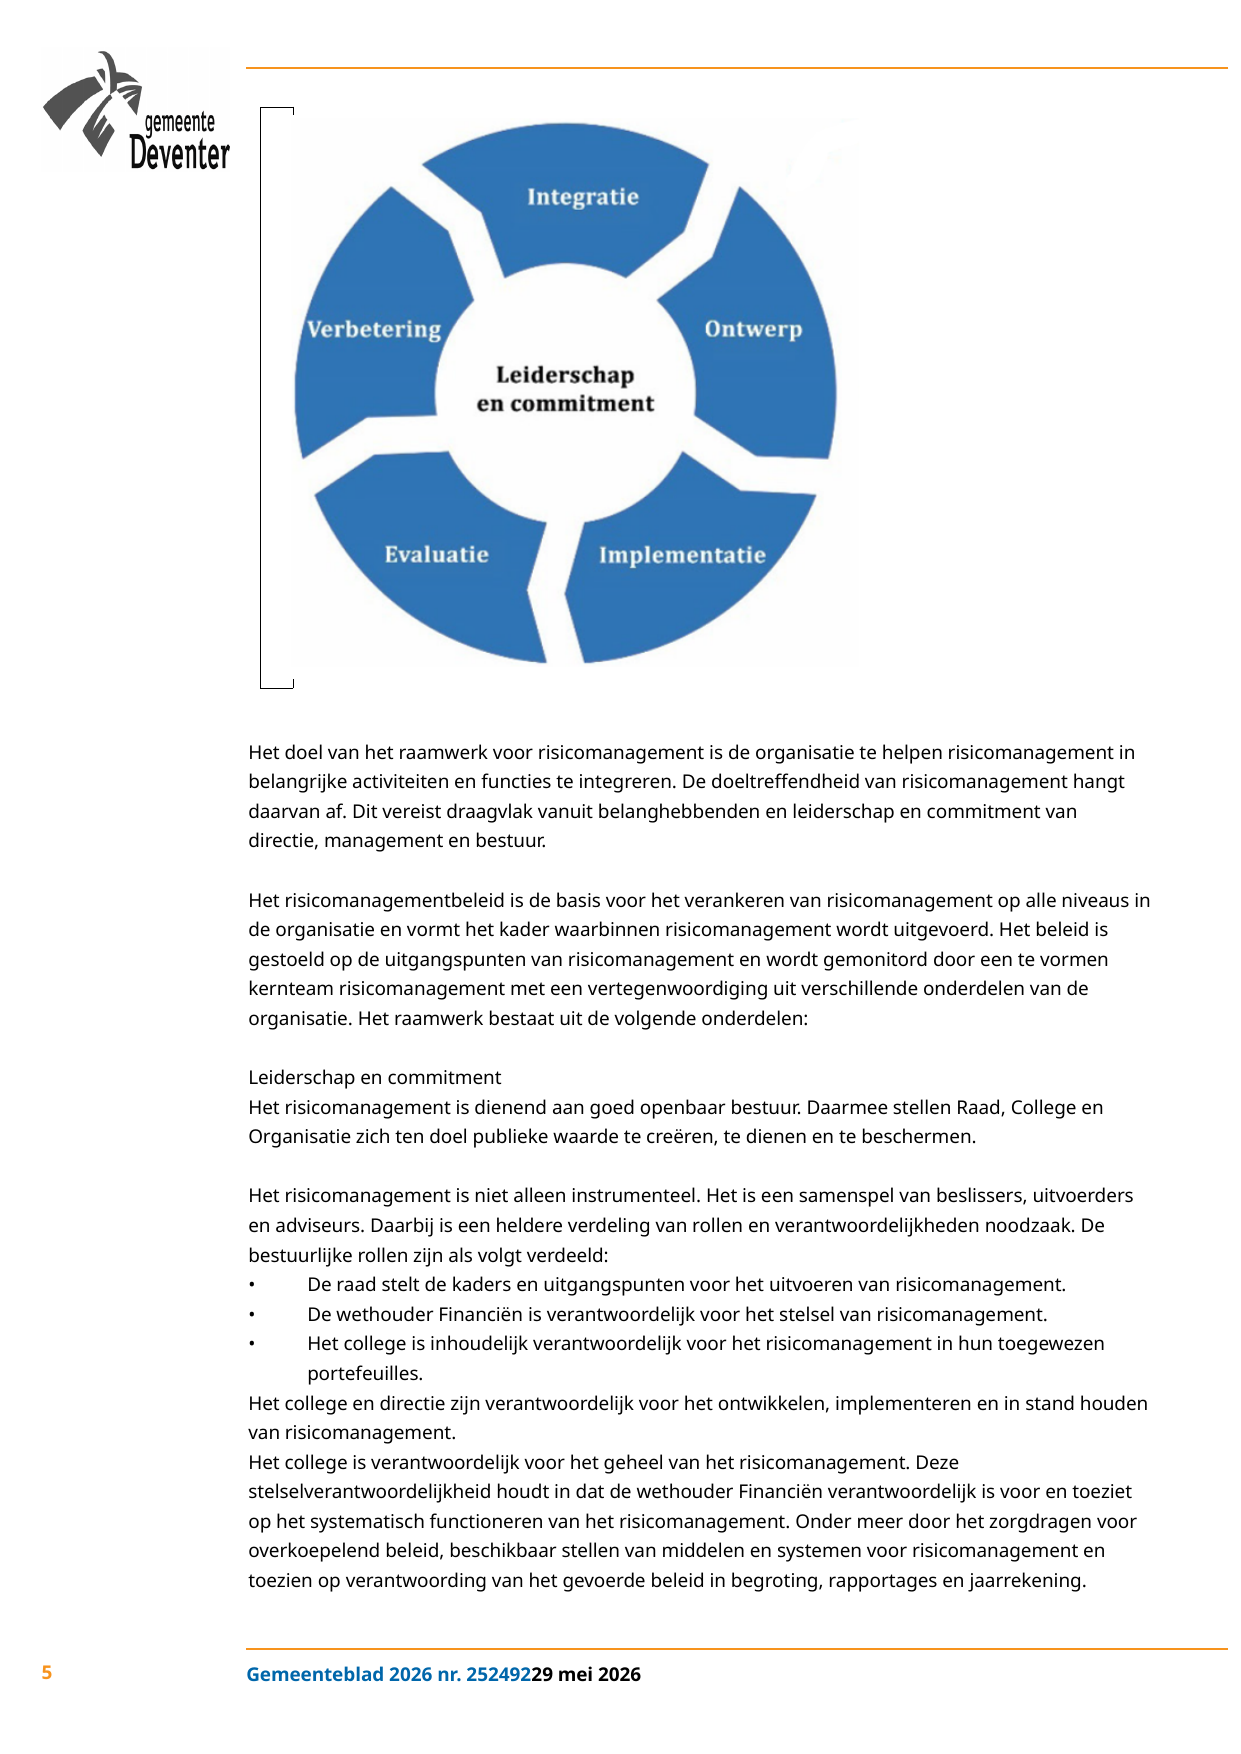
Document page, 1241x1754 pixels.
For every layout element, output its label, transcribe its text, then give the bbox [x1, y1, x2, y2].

text Het risicomanagement is niet alleen instrumenteel. Het is een samenspel van beslissers, uitvoerders en adviseurs. Daarbij is een heldere verdeling van rollen en verantwoordelijkheden noodzaak. De bestuurlijke rollen zijn als volgt verdeeld: [248, 1183, 1152, 1268]
text Het college is verantwoordelijk voor het geheel van het risicomanagement. Deze stelselverantwoordelijkheid houdt in dat de wethouder Financiën verantwoordelijk is voor en toeziet op het systematisch functioneren van het risicomanagement. Onder meer door het zorgdragen voor overkoepelend beleid, beschikbaar stellen van middelen en systemen voor risicomanagement en toezien op verantwoording van het gevoerde beleid in begroting, rapportages en jaarrekening. [248, 1449, 1152, 1593]
picture [268, 115, 860, 679]
text Het doel van het raamwerk voor risicomanagement is de organisatie te helpen risicomanagement in belangrijke activiteiten en functies te integreren. De doeltreffendheid van risicomanagement hangt daarvan af. Dit vereist draagvlak vanuit belanghebbenden en leiderschap en commitment van directie, management en bestuur. [248, 739, 1152, 853]
picture [41, 47, 231, 172]
list De raad stelt de kaders en uitgangspunten voor het uitvoeren van risicomanagement. [248, 1271, 1152, 1297]
text Leiderschap en commitment [248, 1064, 1152, 1090]
text Het risicomanagementbeleid is de basis voor het verankeren van risicomanagement op alle niveaus in de organisatie en vormt het kader waarbinnen risicomanagement wordt uitgevoerd. Het beleid is gestoeld op de uitgangspunten van risicomanagement en wordt gemonitord door een te vormen kernteam risicomanagement met een vertegenwoordiging uit verschillende onderdelen van de organisatie. Het raamwerk bestaat uit de volgende onderdelen: [248, 887, 1152, 1031]
text Het risicomanagement is dienend aan goed openbaar bestuur. Daarmee stellen Raad, College en Organisatie zich ten doel publieke waarde te creëren, te dienen en te beschermen. [248, 1094, 1152, 1149]
list De wethouder Financiën is verantwoordelijk voor het stelsel van risicomanagement. [248, 1301, 1152, 1327]
list Het college is inhoudelijk verantwoordelijk voor het risicomanagement in hun toegewezen portefeuilles. [248, 1331, 1152, 1386]
text Het college en directie zijn verantwoordelijk voor het ontwikkelen, implementeren en in stand houden van risicomanagement. [248, 1390, 1152, 1445]
